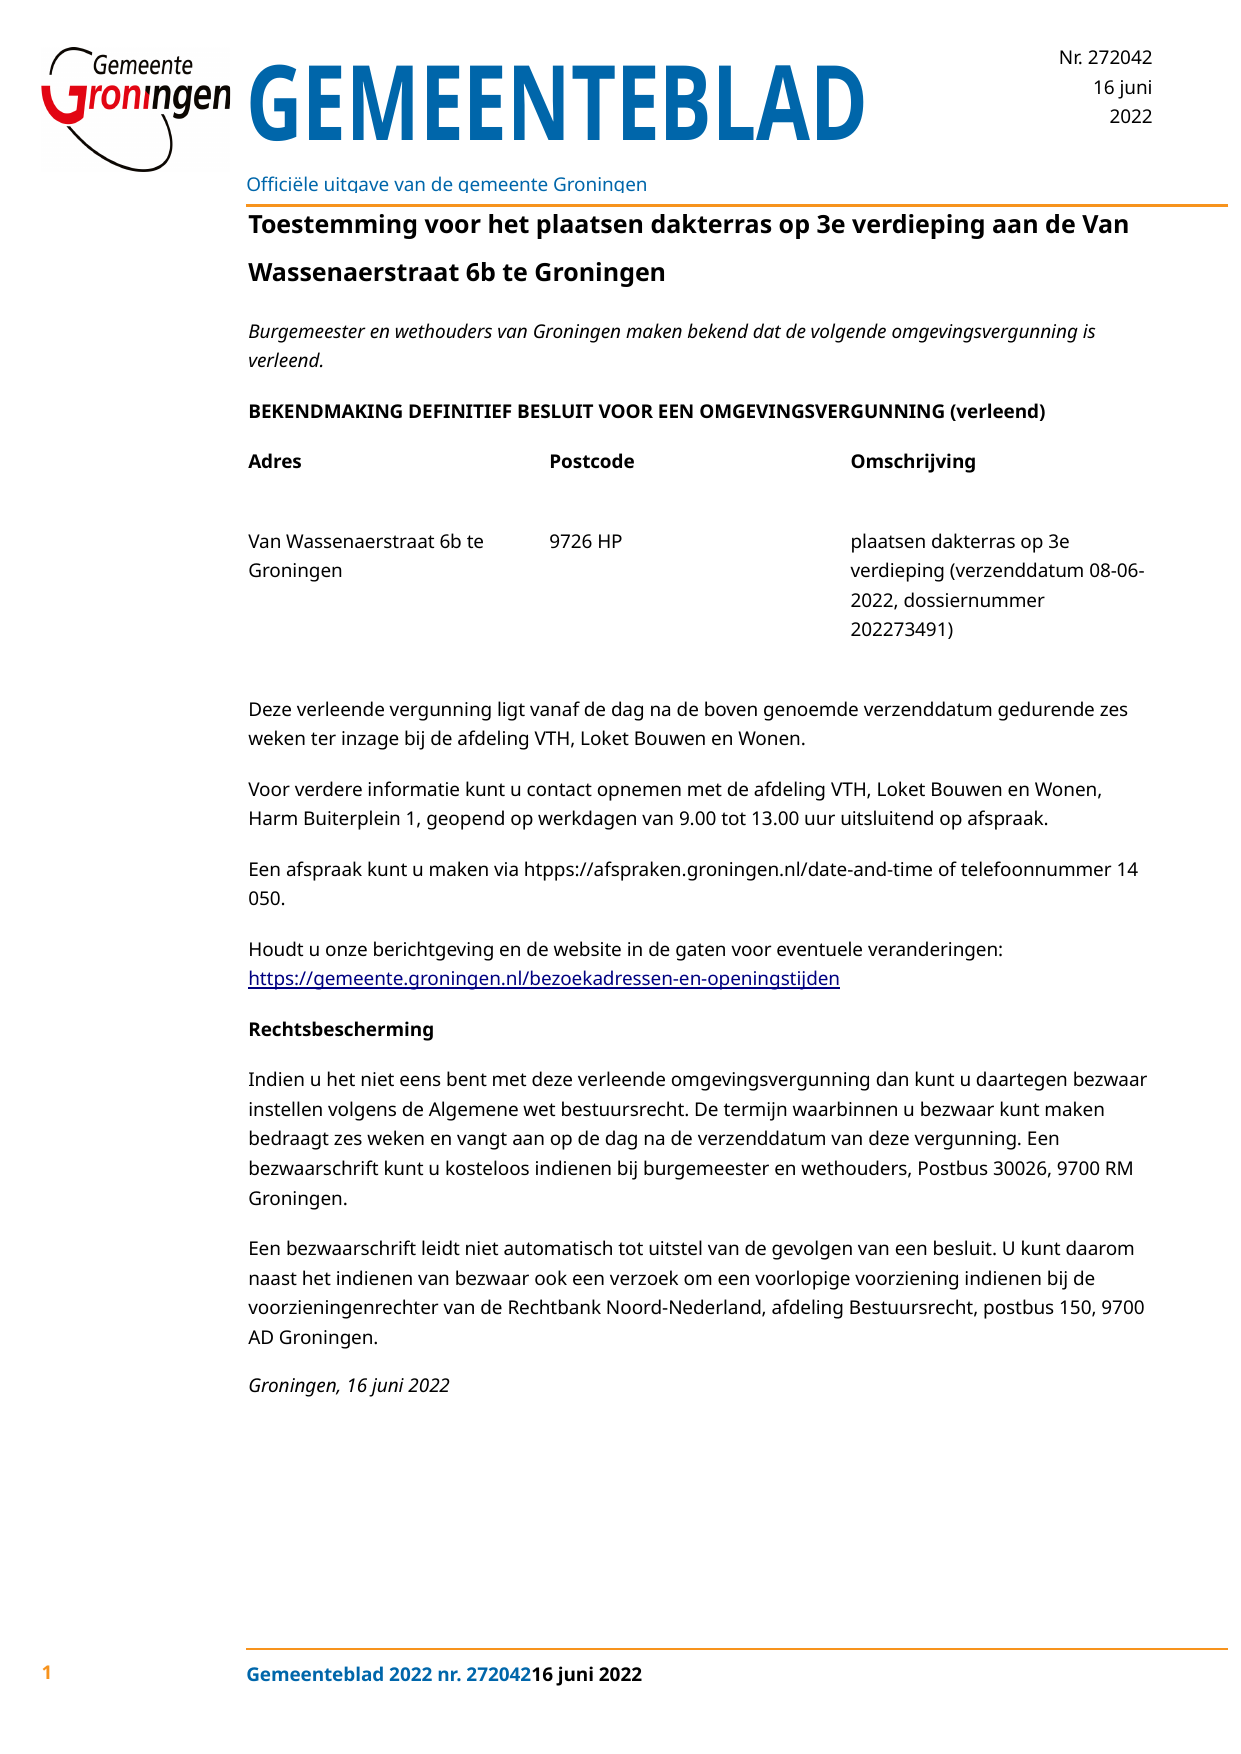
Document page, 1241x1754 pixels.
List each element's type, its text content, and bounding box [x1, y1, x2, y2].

table_header plaatsen dakterras op 3e verdieping (verzenddatum 08-06-2022, dossiernummer 202273491) [850, 528, 1152, 642]
text Toestemming voor het plaatsen dakterras op 3e verdieping aan de Van Wassenaerstraat 6b te Groningen [248, 207, 1152, 288]
text Houdt u onze berichtgeving en de website in de gaten voor eventuele veranderingen: https://gemeente.groningen.nl/bezoekadressen-en-openingstijden [248, 936, 1152, 991]
text Groningen, 16 juni 2022 [248, 1372, 1152, 1397]
picture [41, 47, 231, 172]
text Burgemeester en wethouders van Groningen maken bekend dat de volgende omgevingsvergunning is verleend. [248, 318, 1152, 373]
text Rechtsbescherming [248, 1016, 1152, 1042]
text Een bezwaarschrift leidt niet automatisch tot uitstel van de gevolgen van een besluit. U kunt daarom naast het indienen van bezwaar ook een verzoek om een voorlopige voorziening indienen bij de voorzieningenrechter van de Rechtbank Noord-Nederland, afdeling Bestuursrecht, postbus 150, 9700 AD Groningen. [248, 1235, 1152, 1350]
text Voor verdere informatie kunt u contact opnemen met de afdeling VTH, Loket Bouwen en Wonen, Harm Buiterplein 1, geopend op werkdagen van 9.00 tot 13.00 uur uitsluitend op afspraak. [248, 776, 1152, 831]
table_header Adres [248, 449, 549, 474]
text Indien u het niet eens bent met deze verleende omgevingsvergunning dan kunt u daartegen bezwaar instellen volgens de Algemene wet bestuursrecht. De termijn waarbinnen u bezwaar kunt maken bedraagt zes weken en vangt aan op de dag na de verzenddatum van deze vergunning. Een bezwaarschrift kunt u kosteloos indienen bij burgemeester en wethouders, Postbus 30026, 9700 RM Groningen. [248, 1066, 1152, 1211]
table_header Van Wassenaerstraat 6b te Groningen [248, 528, 549, 642]
text Een afspraak kunt u maken via htpps://afspraken.groningen.nl/date-and-time of telefoonnummer 14 050. [248, 856, 1152, 911]
text Deze verleende vergunning ligt vanaf de dag na de boven genoemde verzenddatum gedurende zes weken ter inzage bij de afdeling VTH, Loket Bouwen en Wonen. [248, 696, 1152, 751]
text BEKENDMAKING DEFINITIEF BESLUIT VOOR EEN OMGEVINGSVERGUNNING (verleend) [248, 398, 1152, 424]
table_header Postcode [549, 449, 850, 474]
table_header 9726 HP [549, 528, 850, 642]
table_header Omschrijving [850, 449, 1152, 474]
